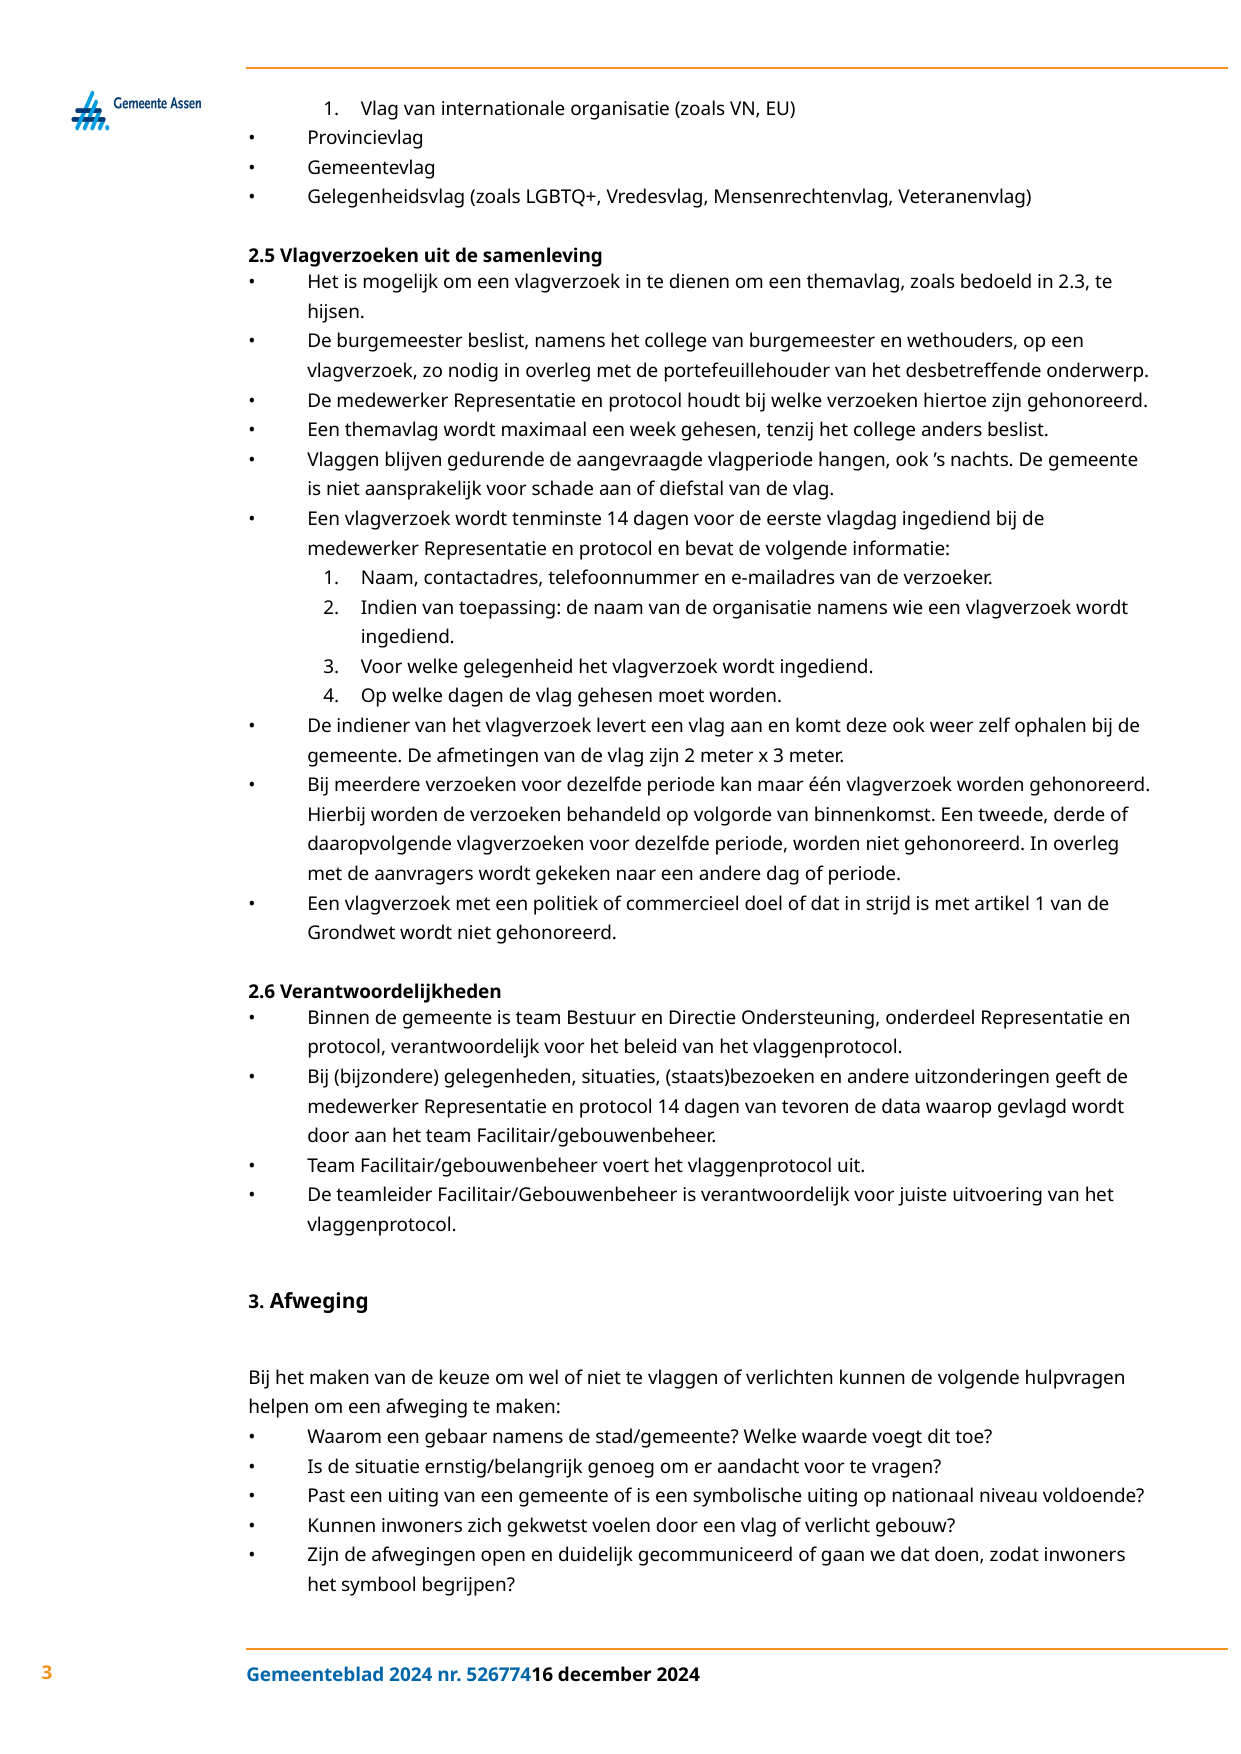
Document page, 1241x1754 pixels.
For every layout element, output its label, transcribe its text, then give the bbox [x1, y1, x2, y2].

list Indien van toepassing: de naam van de organisatie namens wie een vlagverzoek wordt ingediend. [323, 594, 1152, 649]
list Vlaggen blijven gedurende de aangevraagde vlagperiode hangen, ook ’s nachts. De gemeente is niet aansprakelijk voor schade aan of diefstal van de vlag. [248, 446, 1152, 501]
list Vlag van internationale organisatie (zoals VN, EU) [323, 95, 1152, 121]
list Een themavlag wordt maximaal een week gehesen, tenzij het college anders beslist. [248, 416, 1152, 442]
list Team Facilitair/gebouwenbeheer voert het vlaggenprotocol uit. [248, 1152, 1152, 1178]
list Past een uiting van een gemeente of is een symbolische uiting op nationaal niveau voldoende? [248, 1482, 1152, 1508]
list Zijn de afwegingen open en duidelijk gecommuniceerd of gaan we dat doen, zodat inwoners het symbool begrijpen? [248, 1542, 1152, 1597]
list De medewerker Representatie en protocol houdt bij welke verzoeken hiertoe zijn gehonoreerd. [248, 387, 1152, 412]
list Bij (bijzondere) gelegenheden, situaties, (staats)bezoeken en andere uitzonderingen geeft de medewerker Representatie en protocol 14 dagen van tevoren de data waarop gevlagd wordt door aan het team Facilitair/gebouwenbeheer. [248, 1063, 1152, 1148]
text 3. Afweging [248, 1286, 1152, 1315]
list Een vlagverzoek met een politiek of commercieel doel of dat in strijd is met artikel 1 van de Grondwet wordt niet gehonoreerd. [248, 890, 1152, 945]
list Provincievlag [248, 124, 1152, 150]
list Voor welke gelegenheid het vlagverzoek wordt ingediend. [323, 653, 1152, 679]
list Naam, contactadres, telefoonnummer en e-mailadres van de verzoeker. [323, 564, 1152, 590]
list Op welke dagen de vlag gehesen moet worden. [323, 683, 1152, 708]
list Gemeentevlag [248, 154, 1152, 180]
list Is de situatie ernstig/belangrijk genoeg om er aandacht voor te vragen? [248, 1453, 1152, 1479]
list Bij meerdere verzoeken voor dezelfde periode kan maar één vlagverzoek worden gehonoreerd. Hierbij worden de verzoeken behandeld op volgorde van binnenkomst. Een tweede, derde of daaropvolgende vlagverzoeken voor dezelfde periode, worden niet gehonoreerd. In overleg met de aanvragers wordt gekeken naar een andere dag of periode. [248, 771, 1152, 886]
list Het is mogelijk om een vlagverzoek in te dienen om een themavlag, zoals bedoeld in 2.3, te hijsen. [248, 268, 1152, 324]
list Waarom een gebaar namens de stad/gemeente? Welke waarde voegt dit toe? [248, 1423, 1152, 1449]
list Gelegenheidsvlag (zoals LGBTQ+, Vredesvlag, Mensenrechtenvlag, Veteranenvlag) [248, 183, 1152, 209]
text Bij het maken van de keuze om wel of niet te vlaggen of verlichten kunnen de volgende hulpvragen helpen om een afweging te maken: [248, 1364, 1152, 1419]
list Binnen de gemeente is team Bestuur en Directie Ondersteuning, onderdeel Representatie en protocol, verantwoordelijk voor het beleid van het vlaggenprotocol. [248, 1004, 1152, 1059]
list De burgemeester beslist, namens het college van burgemeester en wethouders, op een vlagverzoek, zo nodig in overleg met de portefeuillehouder van het desbetreffende onderwerp. [248, 328, 1152, 383]
text 2.6 Verantwoordelijkheden [248, 978, 1152, 1004]
list Een vlagverzoek wordt tenminste 14 dagen voor de eerste vlagdag ingediend bij de medewerker Representatie en protocol en bevat de volgende informatie: [248, 505, 1152, 560]
list De teamleider Facilitair/Gebouwenbeheer is verantwoordelijk voor juiste uitvoering van het vlaggenprotocol. [248, 1182, 1152, 1237]
list De indiener van het vlagverzoek levert een vlag aan en komt deze ook weer zelf ophalen bij de gemeente. De afmetingen van de vlag zijn 2 meter x 3 meter. [248, 712, 1152, 767]
list Kunnen inwoners zich gekwetst voelen door een vlag of verlicht gebouw? [248, 1512, 1152, 1538]
picture [41, 47, 231, 172]
text 2.5 Vlagverzoeken uit de samenleving [248, 243, 1152, 268]
